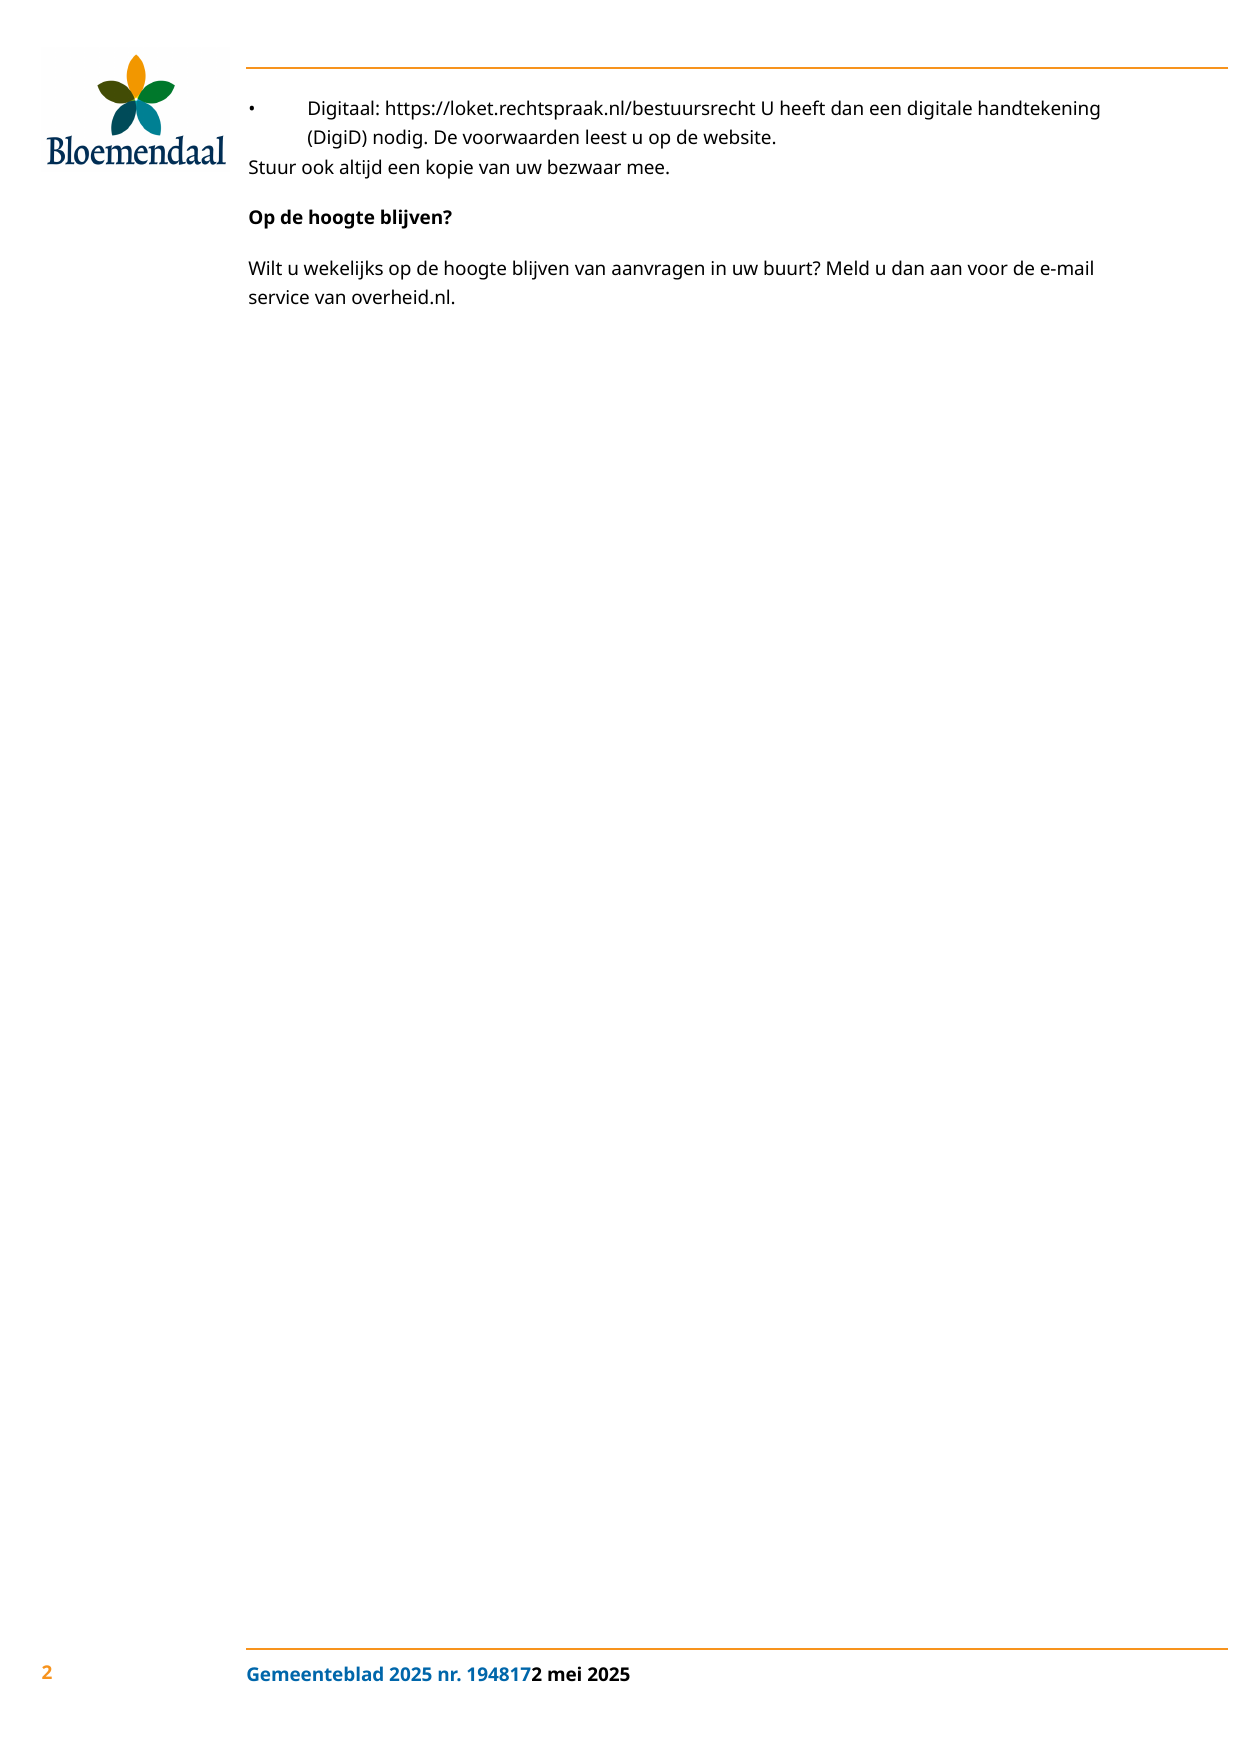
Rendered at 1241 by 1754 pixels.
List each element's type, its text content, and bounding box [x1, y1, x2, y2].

text Op de hoogte blijven? [248, 204, 1152, 230]
text Wilt u wekelijks op de hoogte blijven van aanvragen in uw buurt? Meld u dan aan voor de e-mail service van overheid.nl. [248, 255, 1152, 310]
list Digitaal: https://loket.rechtspraak.nl/bestuursrecht U heeft dan een digitale handtekening (DigiD) nodig. De voorwaarden leest u op de website. [248, 95, 1152, 150]
text Stuur ook altijd een kopie van uw bezwaar mee. [248, 154, 1152, 180]
picture [41, 47, 231, 172]
